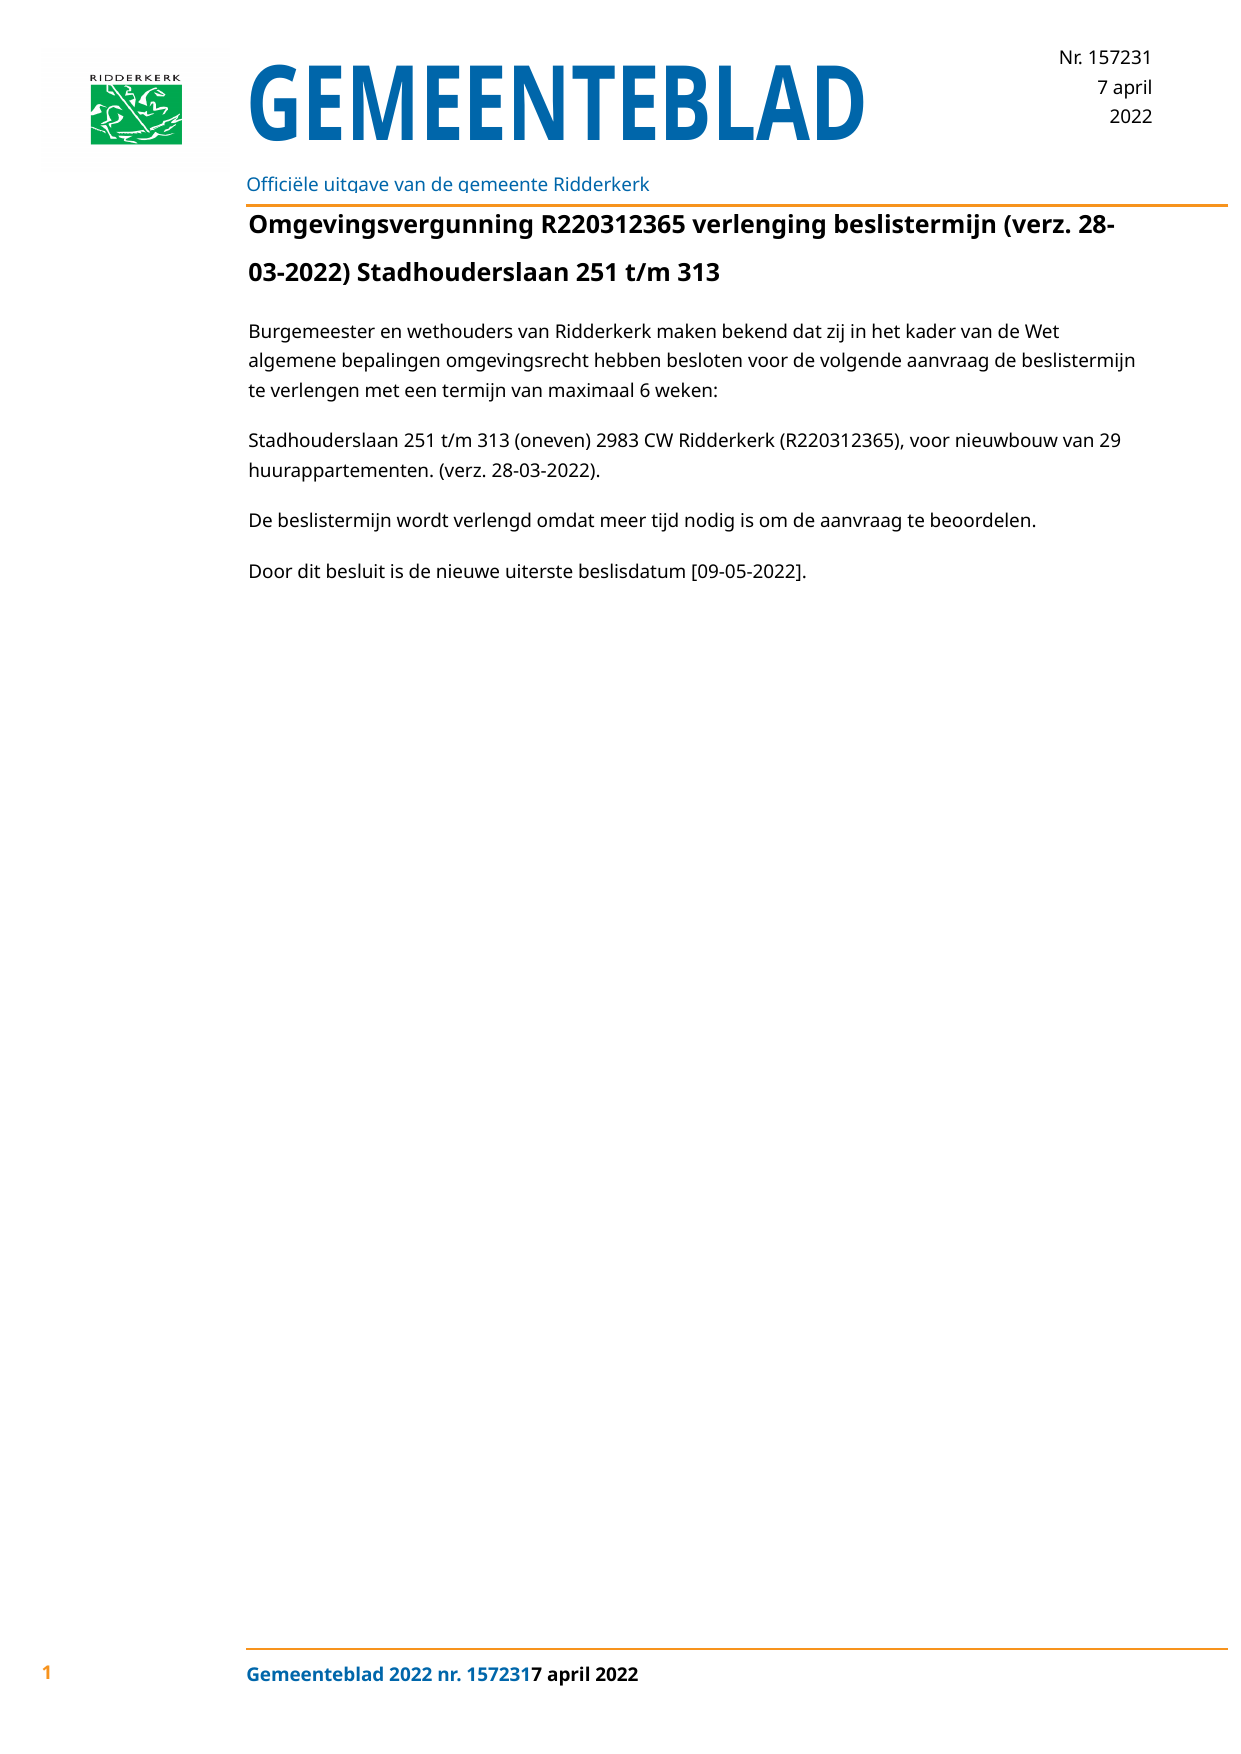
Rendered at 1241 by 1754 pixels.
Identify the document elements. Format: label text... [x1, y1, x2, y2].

text Burgemeester en wethouders van Ridderkerk maken bekend dat zij in het kader van de Wet algemene bepalingen omgevingsrecht hebben besloten voor de volgende aanvraag de beslistermijn te verlengen met een termijn van maximaal 6 weken: [248, 318, 1152, 403]
text Omgevingsvergunning R220312365 verlenging beslistermijn (verz. 28-03-2022) Stadhouderslaan 251 t/m 313 [248, 207, 1152, 288]
text Stadhouderslaan 251 t/m 313 (oneven) 2983 CW Ridderkerk (R220312365), voor nieuwbouw van 29 huurappartementen. (verz. 28-03-2022). [248, 427, 1152, 483]
text De beslistermijn wordt verlengd omdat meer tijd nodig is om de aanvraag te beoordelen. [248, 507, 1152, 533]
picture [41, 47, 231, 172]
text Door dit besluit is de nieuwe uiterste beslisdatum [09-05-2022]. [248, 558, 1152, 584]
